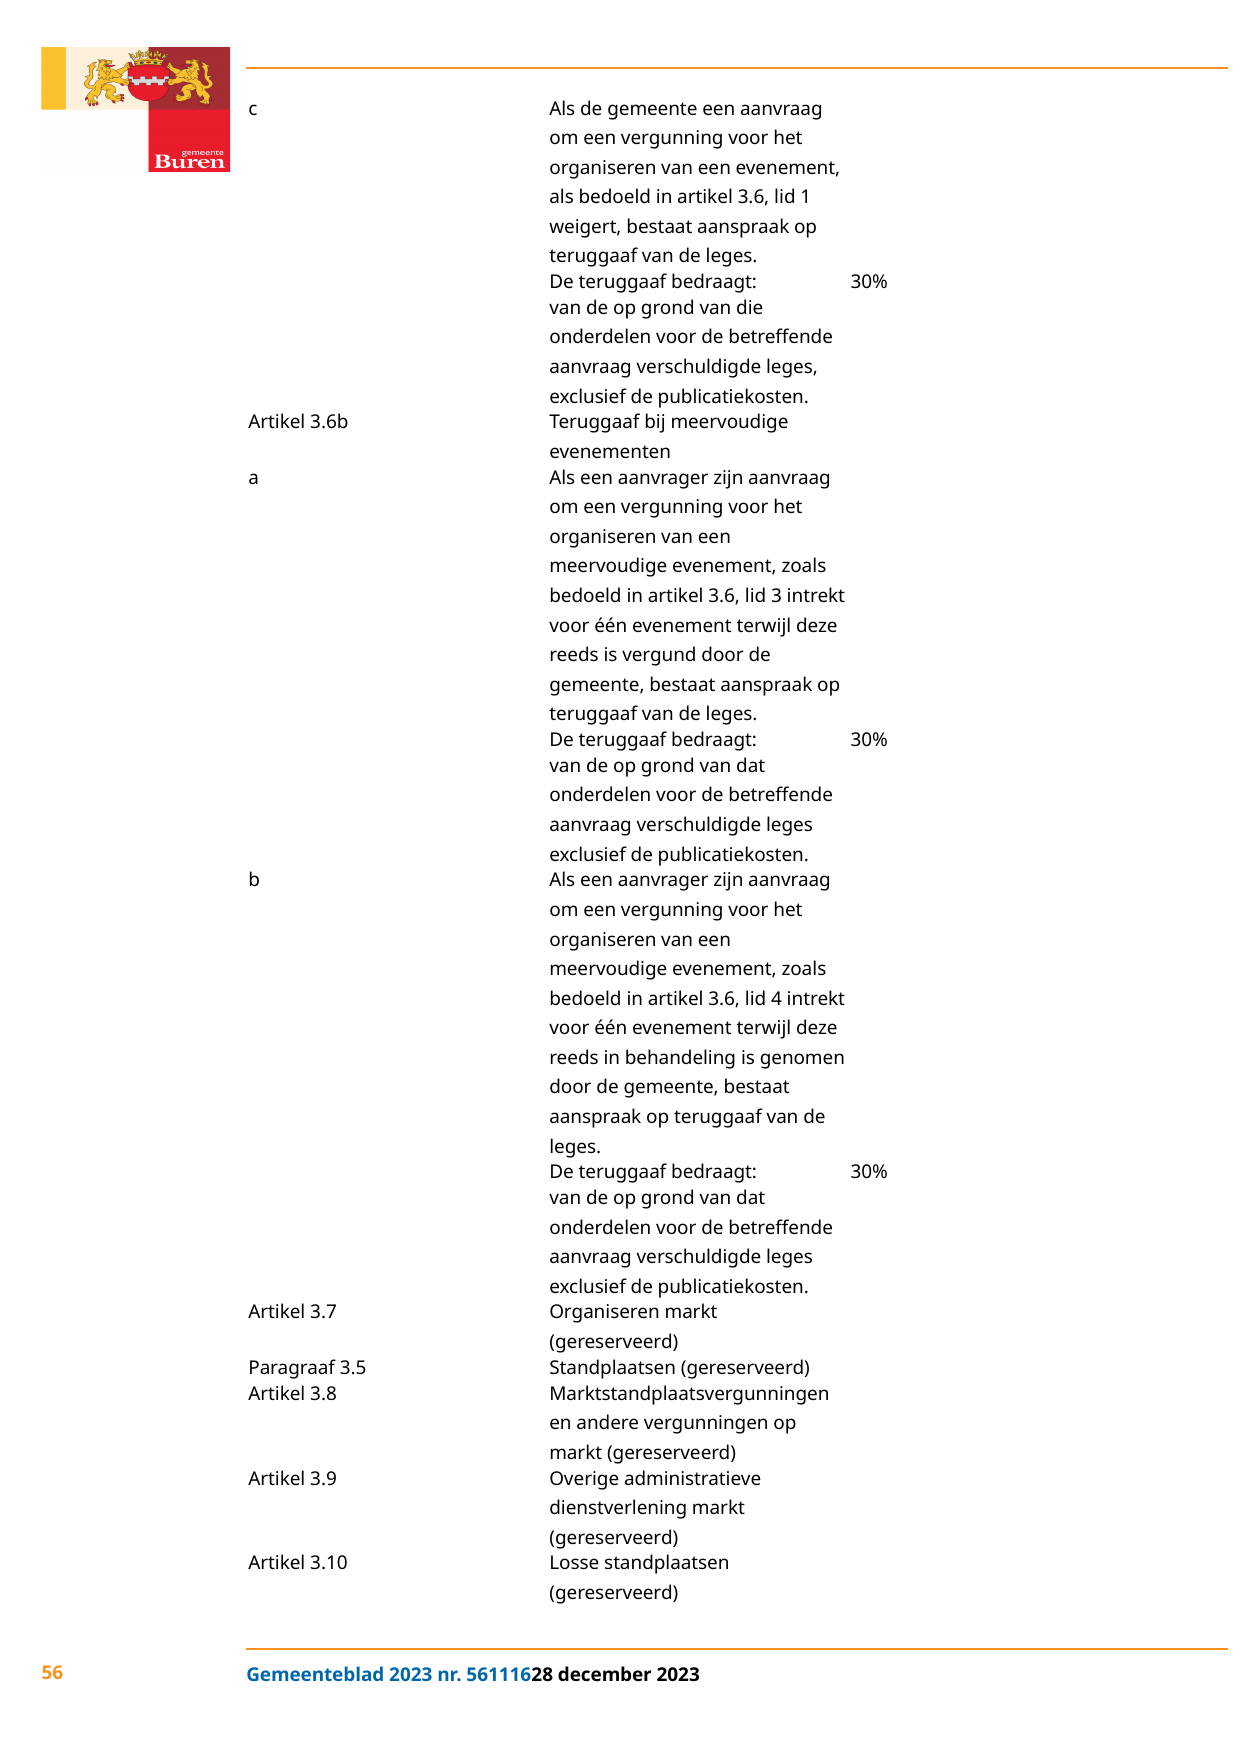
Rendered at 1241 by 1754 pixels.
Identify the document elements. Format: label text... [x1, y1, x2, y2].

table_cell Artikel 3.10 [248, 1550, 549, 1605]
table_cell [850, 1184, 1152, 1299]
table_cell Teruggaaf bij meervoudige evenementen [549, 409, 850, 464]
table_cell Als een aanvrager zijn aanvraag om een vergunning voor het organiseren van een meervoudige evenement, zoals bedoeld in artikel 3.6, lid 4 intrekt voor één evenement terwijl deze reeds in behandeling is genomen door de gemeente, bestaat aanspraak op teruggaaf van de leges. [549, 867, 850, 1158]
table_cell [248, 752, 549, 867]
table_cell 30% [850, 1159, 1152, 1184]
table_cell [850, 409, 1152, 464]
table_cell van de op grond van dat onderdelen voor de betreffende aanvraag verschuldigde leges exclusief de publicatiekosten. [549, 1184, 850, 1299]
table_cell Artikel 3.9 [248, 1465, 549, 1549]
table_cell 30% [850, 269, 1152, 294]
table_cell b [248, 867, 549, 1158]
table_cell c [248, 95, 549, 268]
table_cell [248, 1184, 549, 1299]
table_cell Artikel 3.8 [248, 1380, 549, 1465]
table_cell De teruggaaf bedraagt: [549, 269, 850, 294]
table_cell Marktstandplaatsvergunningen en andere vergunningen op markt (gereserveerd) [549, 1380, 850, 1465]
table_cell van de op grond van die onderdelen voor de betreffende aanvraag verschuldigde leges, exclusief de publicatiekosten. [549, 294, 850, 409]
table_cell Losse standplaatsen (gereserveerd) [549, 1550, 850, 1605]
table_cell van de op grond van dat onderdelen voor de betreffende aanvraag verschuldigde leges exclusief de publicatiekosten. [549, 752, 850, 867]
table_cell [248, 1159, 549, 1184]
table_cell Als de gemeente een aanvraag om een vergunning voor het organiseren van een evenement, als bedoeld in artikel 3.6, lid 1 weigert, bestaat aanspraak op teruggaaf van de leges. [549, 95, 850, 268]
table_cell [850, 752, 1152, 867]
table_cell [850, 294, 1152, 409]
table_cell a [248, 464, 549, 726]
table_cell Artikel 3.7 [248, 1299, 549, 1354]
table_cell [248, 269, 549, 294]
table_cell Als een aanvrager zijn aanvraag om een vergunning voor het organiseren van een meervoudige evenement, zoals bedoeld in artikel 3.6, lid 3 intrekt voor één evenement terwijl deze reeds is vergund door de gemeente, bestaat aanspraak op teruggaaf van de leges. [549, 464, 850, 726]
table_cell [850, 1299, 1152, 1354]
table_cell [850, 1465, 1152, 1549]
table_cell [850, 867, 1152, 1158]
table_cell [850, 464, 1152, 726]
table_cell Artikel 3.6b [248, 409, 549, 464]
table_cell [248, 294, 549, 409]
table_cell 30% [850, 726, 1152, 752]
table_cell Organiseren markt (gereserveerd) [549, 1299, 850, 1354]
table_cell De teruggaaf bedraagt: [549, 726, 850, 752]
table_cell [248, 726, 549, 752]
table_cell Standplaatsen (gereserveerd) [549, 1354, 850, 1380]
table_cell De teruggaaf bedraagt: [549, 1159, 850, 1184]
table_cell [850, 1550, 1152, 1605]
table_cell Overige administratieve dienstverlening markt (gereserveerd) [549, 1465, 850, 1549]
table_cell [850, 1354, 1152, 1380]
table_cell [850, 1380, 1152, 1465]
table_cell [850, 95, 1152, 268]
picture [41, 47, 231, 172]
table_cell Paragraaf 3.5 [248, 1354, 549, 1380]
